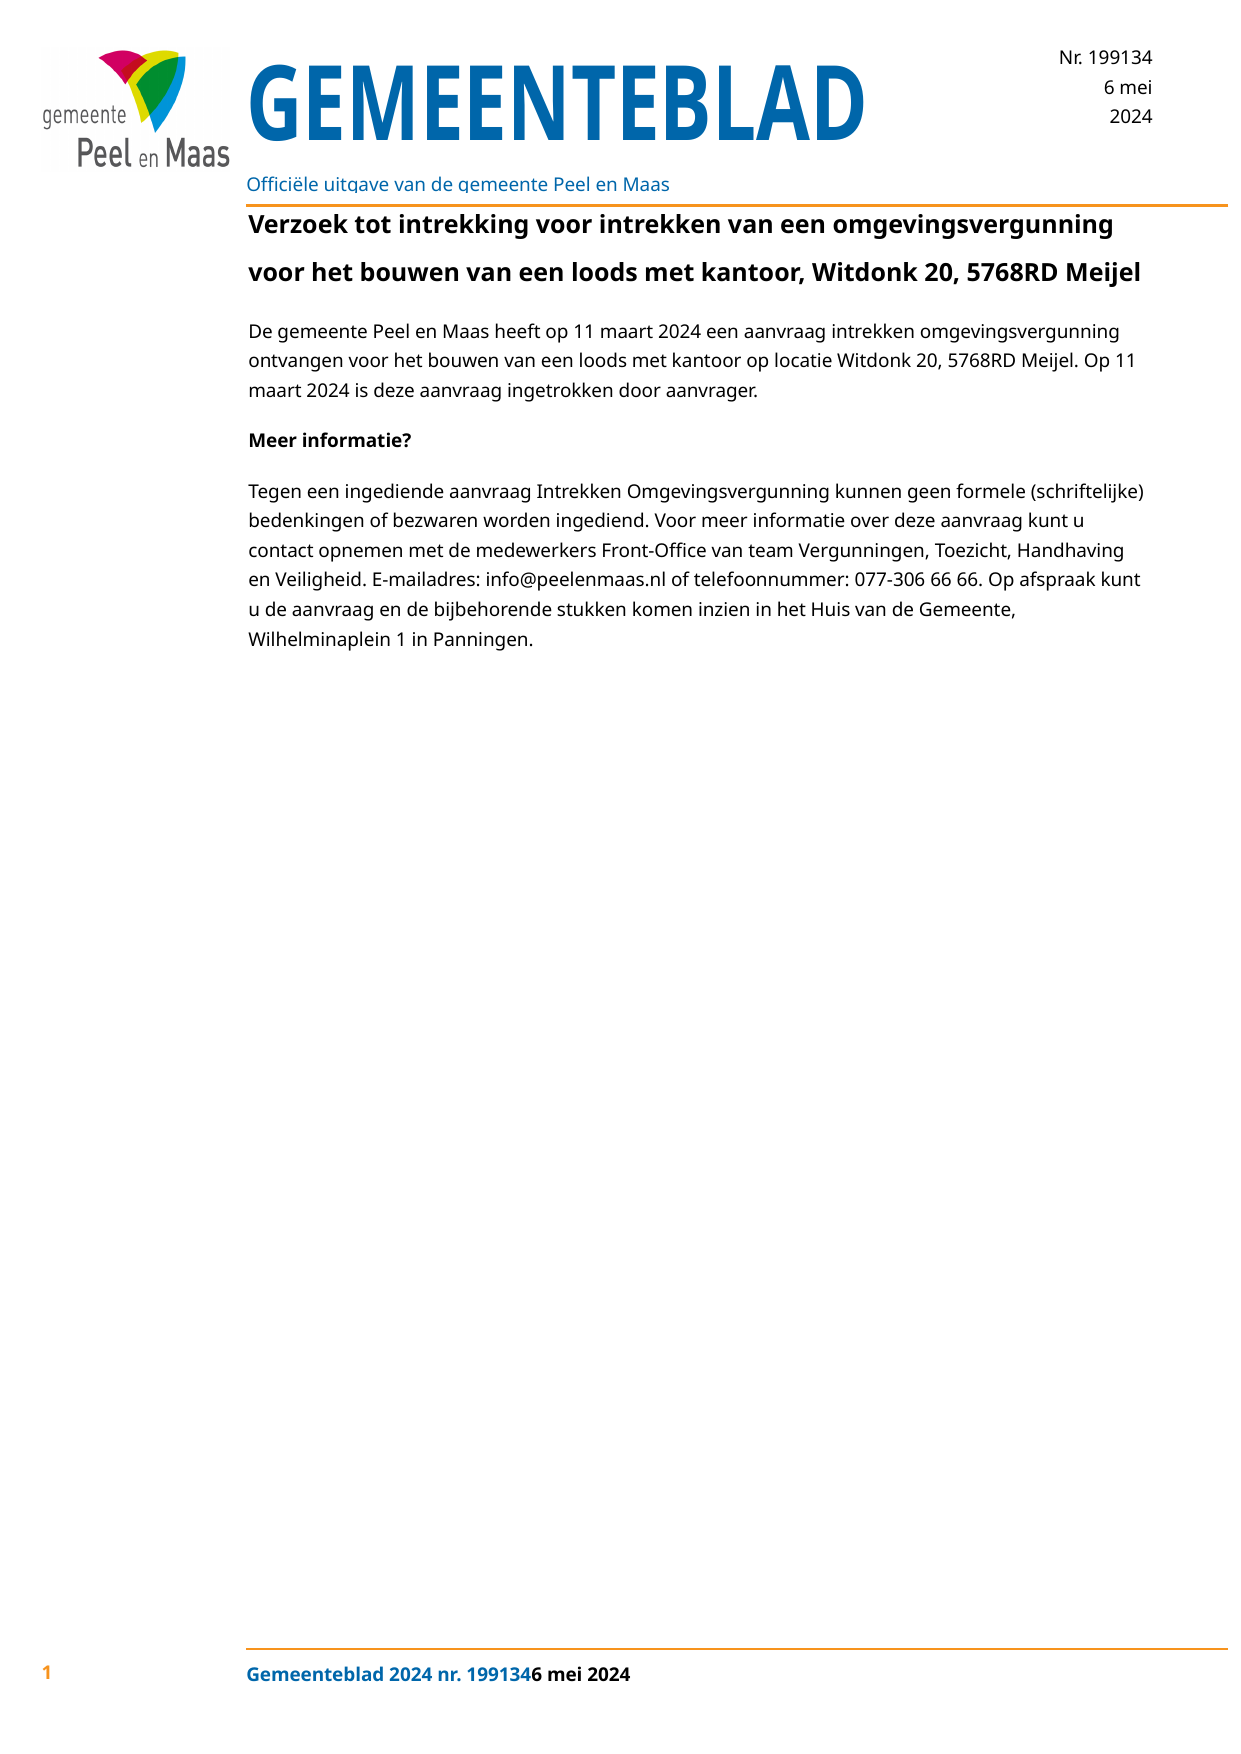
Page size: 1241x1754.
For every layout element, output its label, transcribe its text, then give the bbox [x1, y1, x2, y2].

text De gemeente Peel en Maas heeft op 11 maart 2024 een aanvraag intrekken omgevingsvergunning ontvangen voor het bouwen van een loods met kantoor op locatie Witdonk 20, 5768RD Meijel. Op 11 maart 2024 is deze aanvraag ingetrokken door aanvrager. [248, 318, 1152, 403]
text Tegen een ingediende aanvraag Intrekken Omgevingsvergunning kunnen geen formele (schriftelijke) bedenkingen of bezwaren worden ingediend. Voor meer informatie over deze aanvraag kunt u contact opnemen met de medewerkers Front-Office van team Vergunningen, Toezicht, Handhaving en Veiligheid. E-mailadres: info@peelenmaas.nl of telefoonnummer: 077-306 66 66. Op afspraak kunt u de aanvraag en de bijbehorende stukken komen inzien in het Huis van de Gemeente, Wilhelminaplein 1 in Panningen. [248, 478, 1152, 652]
text Meer informatie? [248, 427, 1152, 453]
picture [41, 47, 231, 172]
text Verzoek tot intrekking voor intrekken van een omgevingsvergunning voor het bouwen van een loods met kantoor, Witdonk 20, 5768RD Meijel [248, 207, 1152, 288]
